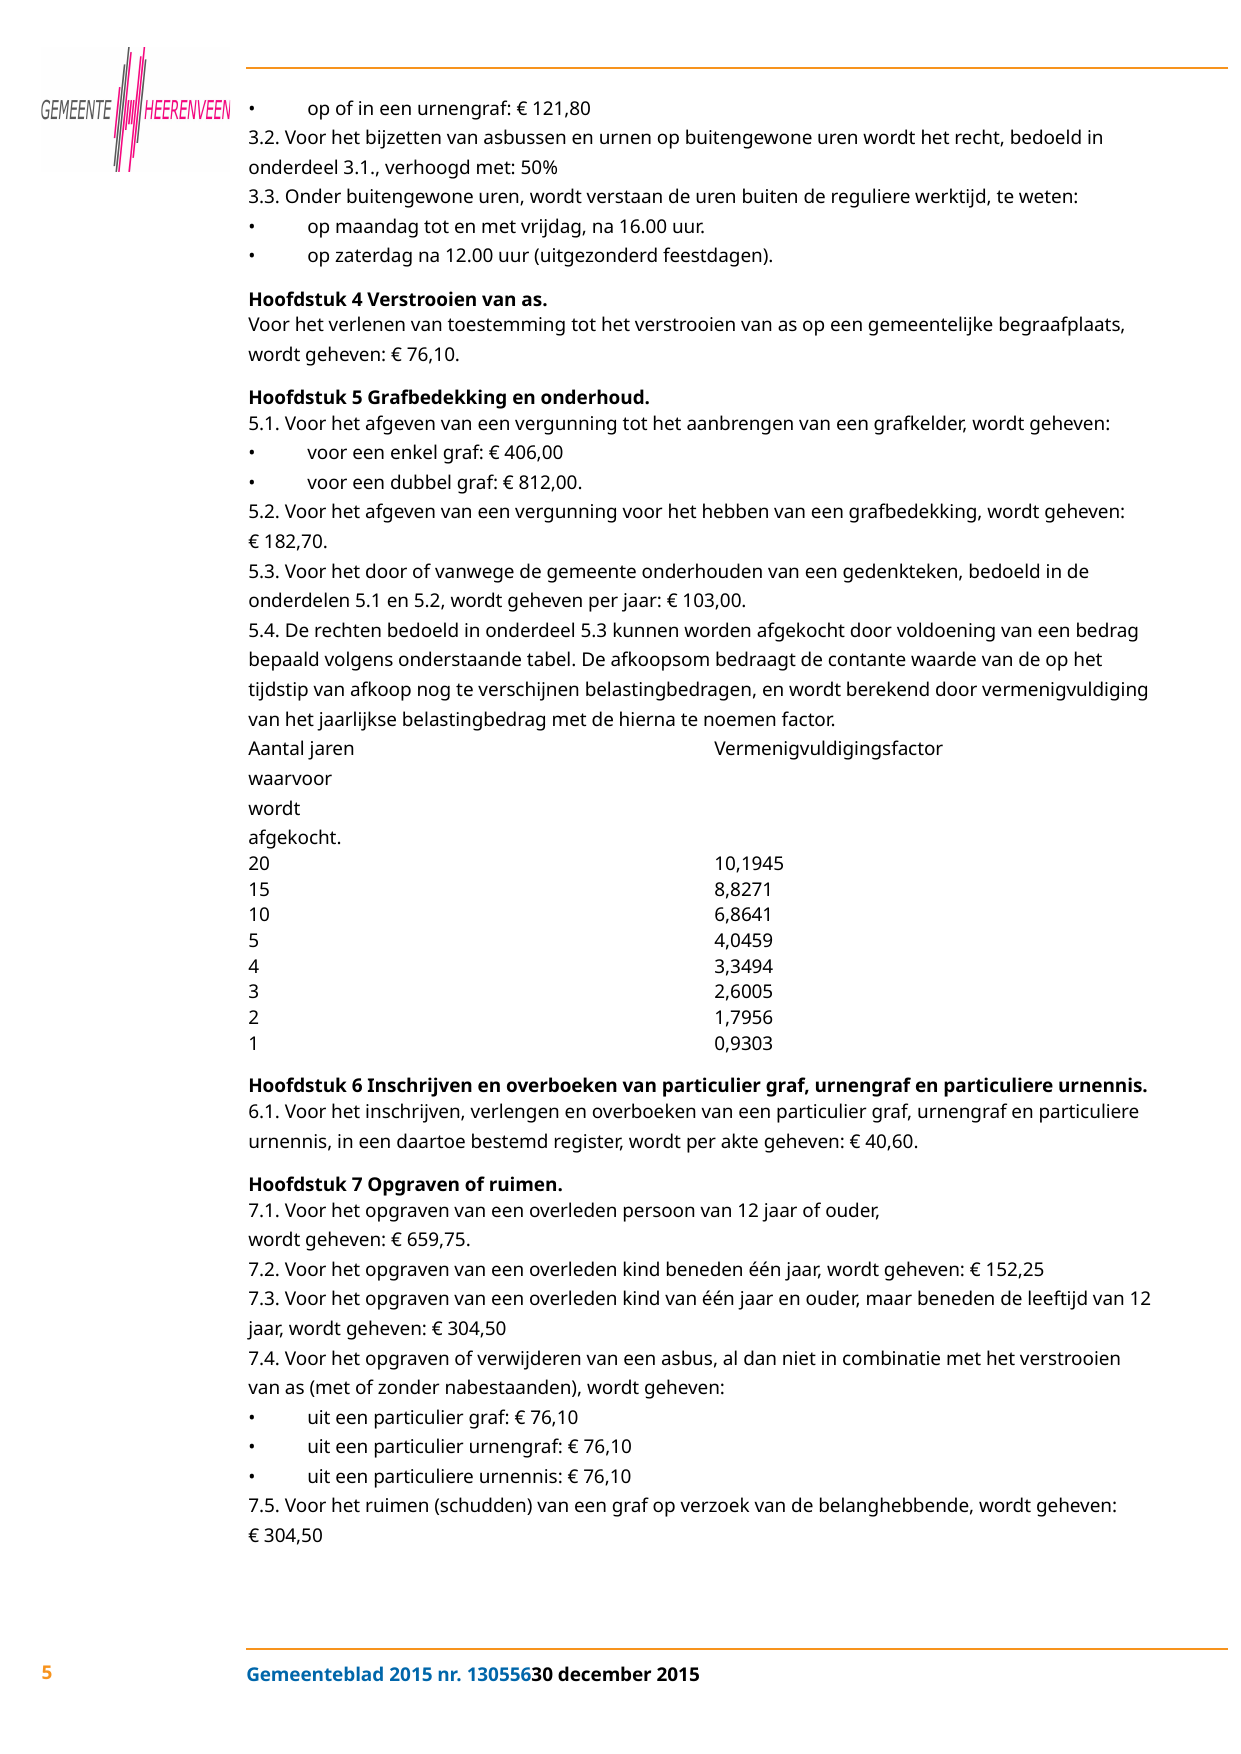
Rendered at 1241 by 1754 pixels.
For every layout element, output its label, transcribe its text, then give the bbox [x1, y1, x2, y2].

table_cell [467, 979, 605, 1004]
table_cell 10 [248, 901, 357, 927]
table_cell [467, 850, 605, 876]
table_cell [605, 850, 714, 876]
text 5.4. De rechten bedoeld in onderdeel 5.3 kunnen worden afgekocht door voldoening van een bedrag bepaald volgens onderstaande tabel. De afkoopsom bedraagt de contante waarde van de op het tijdstip van afkoop nog te verschijnen belastingbedragen, en wordt berekend door vermenigvuldiging van het jaarlijkse belastingbedrag met de hierna te noemen factor. [248, 617, 1152, 732]
table_cell 1 [248, 1030, 357, 1056]
table_cell [467, 876, 605, 901]
text 3.3. Onder buitengewone uren, wordt verstaan de uren buiten de reguliere werktijd, te weten: [248, 183, 1152, 209]
table_cell [605, 1030, 714, 1056]
table_cell [467, 1004, 605, 1030]
table_cell [358, 953, 467, 979]
table_header [467, 736, 605, 850]
table_header [358, 736, 467, 850]
table_cell [467, 953, 605, 979]
table_cell 0,9303 [714, 1030, 1152, 1056]
text 7.4. Voor het opgraven of verwijderen van een asbus, al dan niet in combinatie met het verstrooien van as (met of zonder nabestaanden), wordt geheven: [248, 1345, 1152, 1400]
table_cell [467, 1030, 605, 1056]
list voor een dubbel graf: € 812,00. [248, 469, 1152, 495]
table_cell 10,1945 [714, 850, 1152, 876]
table_cell 15 [248, 876, 357, 901]
text 5.2. Voor het afgeven van een vergunning voor het hebben van een grafbedekking, wordt geheven: € 182,70. [248, 499, 1152, 554]
text 5.3. Voor het door of vanwege de gemeente onderhouden van een gedenkteken, bedoeld in de onderdelen 5.1 en 5.2, wordt geheven per jaar: € 103,00. [248, 558, 1152, 613]
picture [41, 47, 231, 172]
text 5.1. Voor het afgeven van een vergunning tot het aanbrengen van een grafkelder, wordt geheven: [248, 410, 1152, 436]
table_cell 4,0459 [714, 927, 1152, 953]
table_cell 1,7956 [714, 1004, 1152, 1030]
table_cell [358, 876, 467, 901]
table_cell [605, 953, 714, 979]
text Hoofdstuk 4 Verstrooien van as. [248, 286, 1152, 312]
table_cell 20 [248, 850, 357, 876]
text Voor het verlenen van toestemming tot het verstrooien van as op een gemeentelijke begraafplaats, wordt geheven: € 76,10. [248, 312, 1152, 367]
table_header Aantal jaren waarvoor wordt afgekocht. [248, 736, 357, 850]
list op of in een urnengraf: € 121,80 [248, 95, 1152, 121]
table_cell [467, 901, 605, 927]
table_cell 5 [248, 927, 357, 953]
table_cell 3,3494 [714, 953, 1152, 979]
table_cell 4 [248, 953, 357, 979]
table_cell [358, 927, 467, 953]
table_header [605, 736, 714, 850]
text 3.2. Voor het bijzetten van asbussen en urnen op buitengewone uren wordt het recht, bedoeld in onderdeel 3.1., verhoogd met: 50% [248, 124, 1152, 180]
text Hoofdstuk 5 Grafbedekking en onderhoud. [248, 384, 1152, 410]
text Hoofdstuk 7 Opgraven of ruimen. [248, 1171, 1152, 1197]
table_cell [605, 876, 714, 901]
table_cell [605, 1004, 714, 1030]
table_cell 3 [248, 979, 357, 1004]
table_cell [605, 927, 714, 953]
table_cell 8,8271 [714, 876, 1152, 901]
text 7.1. Voor het opgraven van een overleden persoon van 12 jaar of ouder, [248, 1197, 1152, 1222]
table_cell [467, 927, 605, 953]
list op zaterdag na 12.00 uur (uitgezonderd feestdagen). [248, 243, 1152, 268]
list uit een particulier urnengraf: € 76,10 [248, 1433, 1152, 1459]
text 7.3. Voor het opgraven van een overleden kind van één jaar en ouder, maar beneden de leeftijd van 12 jaar, wordt geheven: € 304,50 [248, 1286, 1152, 1341]
list op maandag tot en met vrijdag, na 16.00 uur. [248, 213, 1152, 239]
text 6.1. Voor het inschrijven, verlengen en overboeken van een particulier graf, urnengraf en particuliere urnennis, in een daartoe bestemd register, wordt per akte geheven: € 40,60. [248, 1098, 1152, 1154]
table_cell [605, 979, 714, 1004]
list uit een particulier graf: € 76,10 [248, 1404, 1152, 1429]
text wordt geheven: € 659,75. [248, 1226, 1152, 1252]
table_cell [605, 901, 714, 927]
table_cell 2 [248, 1004, 357, 1030]
list voor een enkel graf: € 406,00 [248, 439, 1152, 465]
text Hoofdstuk 6 Inschrijven en overboeken van particulier graf, urnengraf en particuliere urnennis. [248, 1073, 1152, 1098]
text 7.5. Voor het ruimen (schudden) van een graf op verzoek van de belanghebbende, wordt geheven: € 304,50 [248, 1493, 1152, 1548]
table_cell [358, 901, 467, 927]
table_cell [358, 1030, 467, 1056]
text 7.2. Voor het opgraven van een overleden kind beneden één jaar, wordt geheven: € 152,25 [248, 1256, 1152, 1282]
table_cell 6,8641 [714, 901, 1152, 927]
table_cell 2,6005 [714, 979, 1152, 1004]
list uit een particuliere urnennis: € 76,10 [248, 1463, 1152, 1489]
table_cell [358, 1004, 467, 1030]
table_header Vermenigvuldigingsfactor [714, 736, 1152, 850]
table_cell [358, 979, 467, 1004]
table_cell [358, 850, 467, 876]
